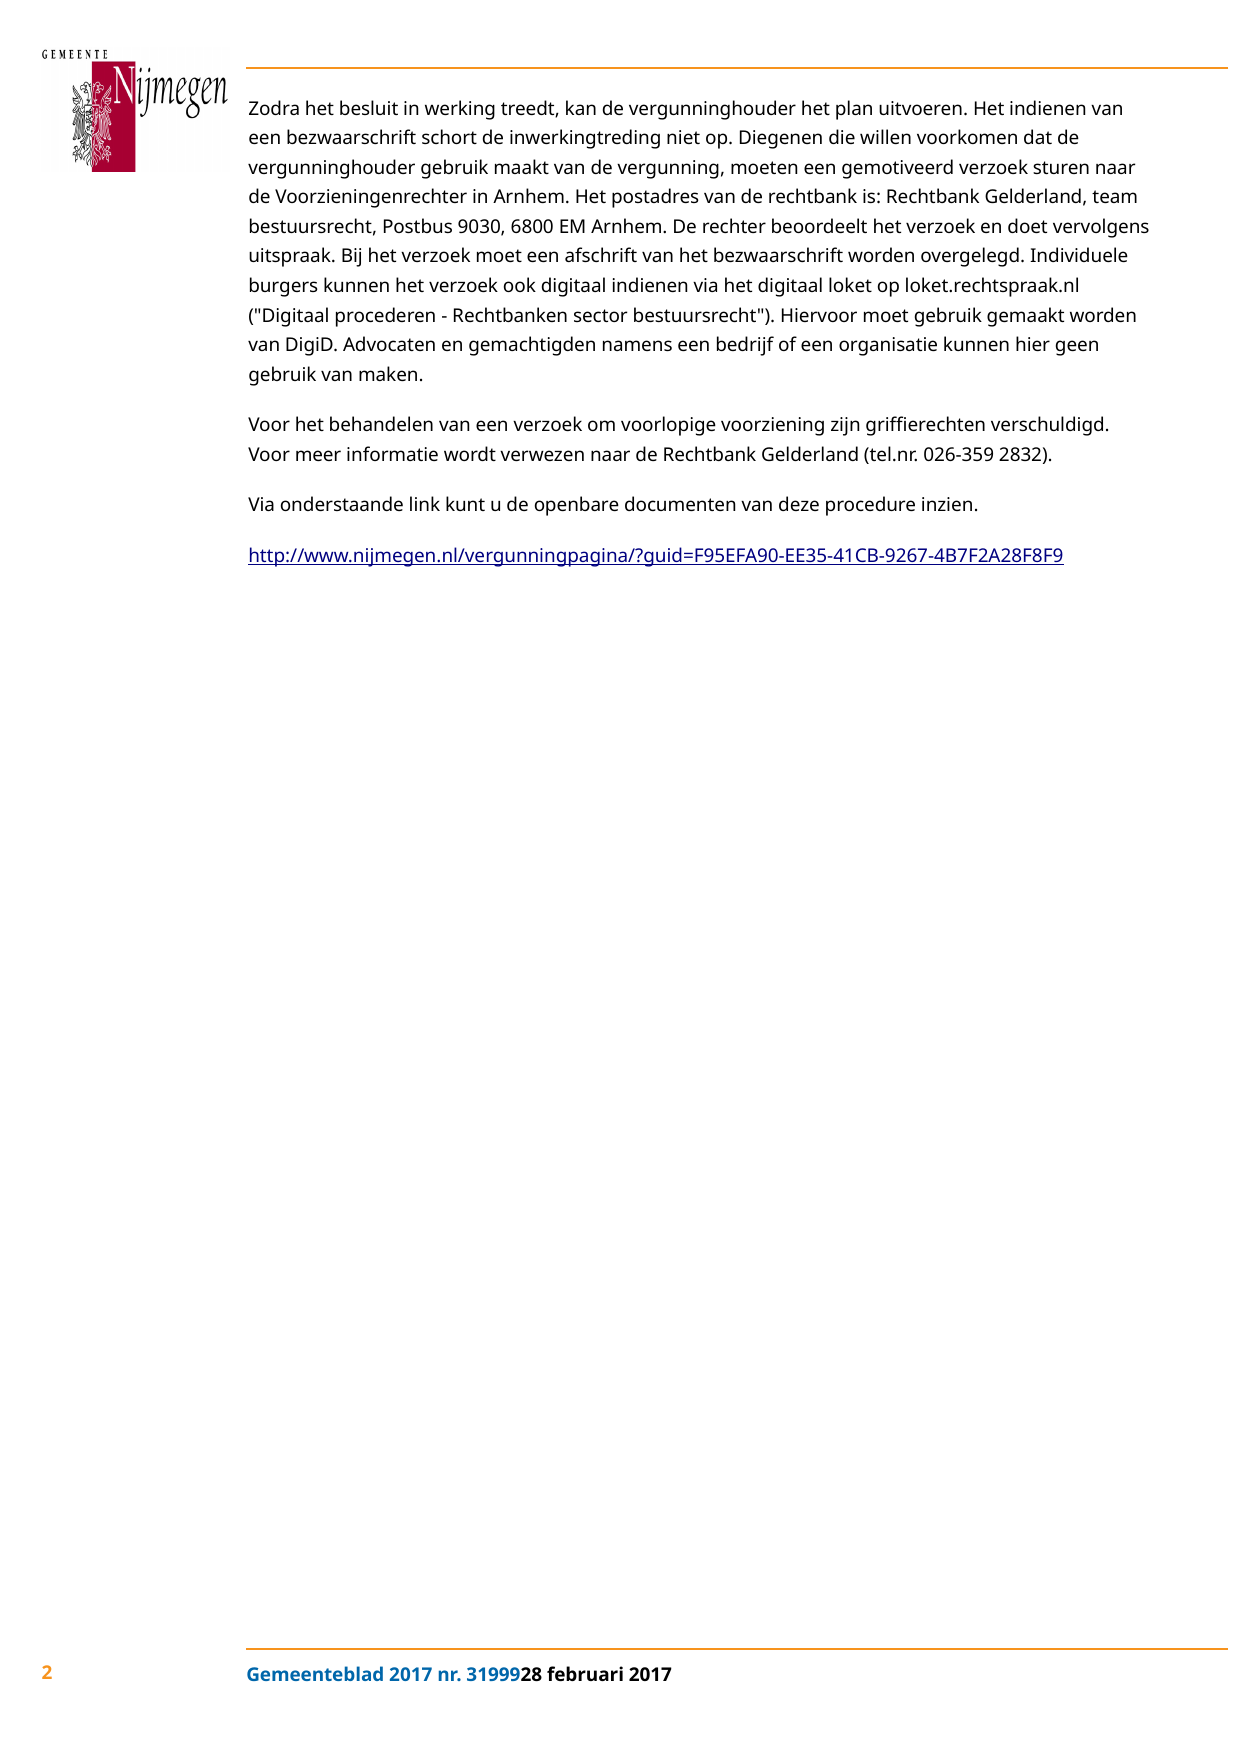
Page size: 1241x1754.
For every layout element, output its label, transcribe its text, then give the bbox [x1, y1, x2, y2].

text Via onderstaande link kunt u de openbare documenten van deze procedure inzien. [248, 491, 1152, 517]
text http://www.nijmegen.nl/vergunningpagina/?guid=F95EFA90-EE35-41CB-9267-4B7F2A28F8F9 [248, 542, 1152, 568]
text Zodra het besluit in werking treedt, kan de vergunninghouder het plan uitvoeren. Het indienen van een bezwaarschrift schort de inwerkingtreding niet op. Diegenen die willen voorkomen dat de vergunninghouder gebruik maakt van de vergunning, moeten een gemotiveerd verzoek sturen naar de Voorzieningenrechter in Arnhem. Het postadres van de rechtbank is: Rechtbank Gelderland, team bestuursrecht, Postbus 9030, 6800 EM Arnhem. De rechter beoordeelt het verzoek en doet vervolgens uitspraak. Bij het verzoek moet een afschrift van het bezwaarschrift worden overgelegd. Individuele burgers kunnen het verzoek ook digitaal indienen via het digitaal loket op loket.rechtspraak.nl ("Digitaal procederen - Rechtbanken sector bestuursrecht"). Hiervoor moet gebruik gemaakt worden van DigiD. Advocaten en gemachtigden namens een bedrijf of een organisatie kunnen hier geen gebruik van maken. [248, 95, 1152, 387]
text Voor het behandelen van een verzoek om voorlopige voorziening zijn griffierechten verschuldigd. Voor meer informatie wordt verwezen naar de Rechtbank Gelderland (tel.nr. 026-359 2832). [248, 411, 1152, 467]
picture [41, 47, 231, 172]
